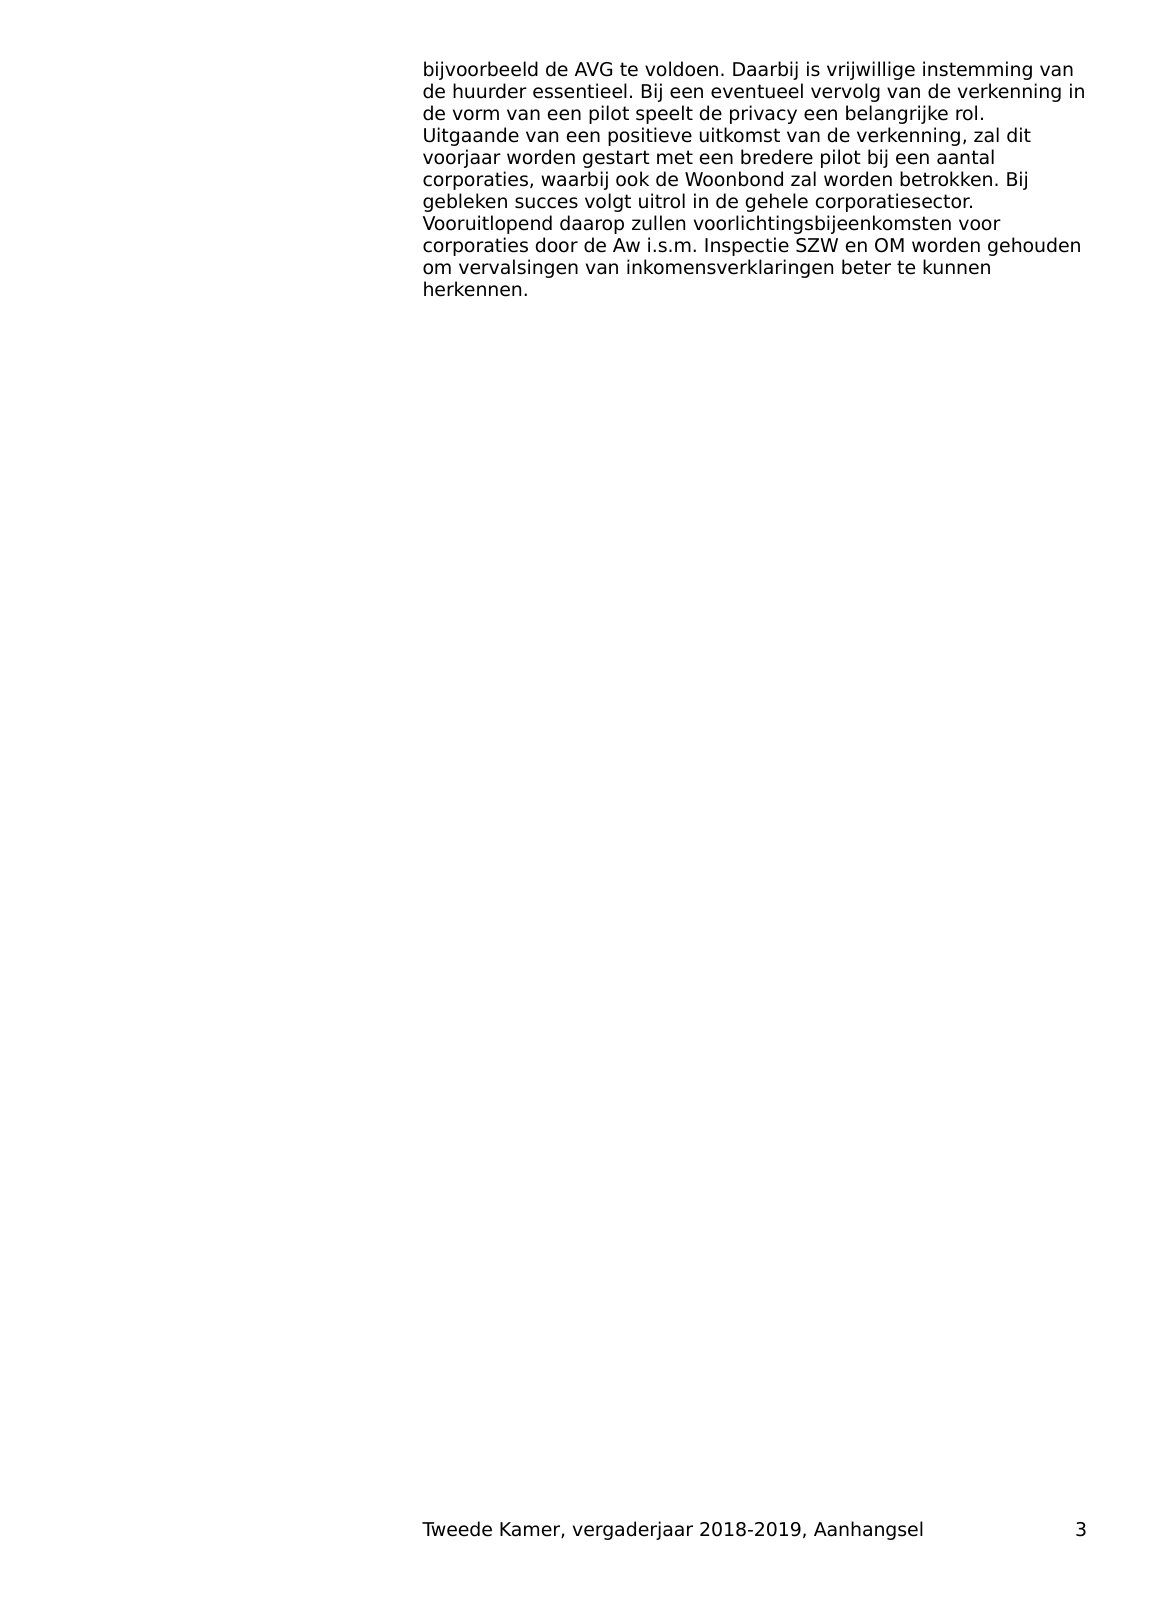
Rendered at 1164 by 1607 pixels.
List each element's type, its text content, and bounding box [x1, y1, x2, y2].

text bijvoorbeeld de AVG te voldoen. Daarbij is vrijwillige instemming van de huurder essentieel. Bij een eventueel vervolg van de verkenning in de vorm van een pilot speelt de privacy een belangrijke rol. Uitgaande van een positieve uitkomst van de verkenning, zal dit voorjaar worden gestart met een bredere pilot bij een aantal corporaties, waarbij ook de Woonbond zal worden betrokken. Bij gebleken succes volgt uitrol in de gehele corporatiesector. Vooruitlopend daarop zullen voorlichtingsbijeenkomsten voor corporaties door de Aw i.s.m. Inspectie SZW en OM worden gehouden om vervalsingen van inkomensverklaringen beter te kunnen herkennen. [422, 59, 1087, 301]
